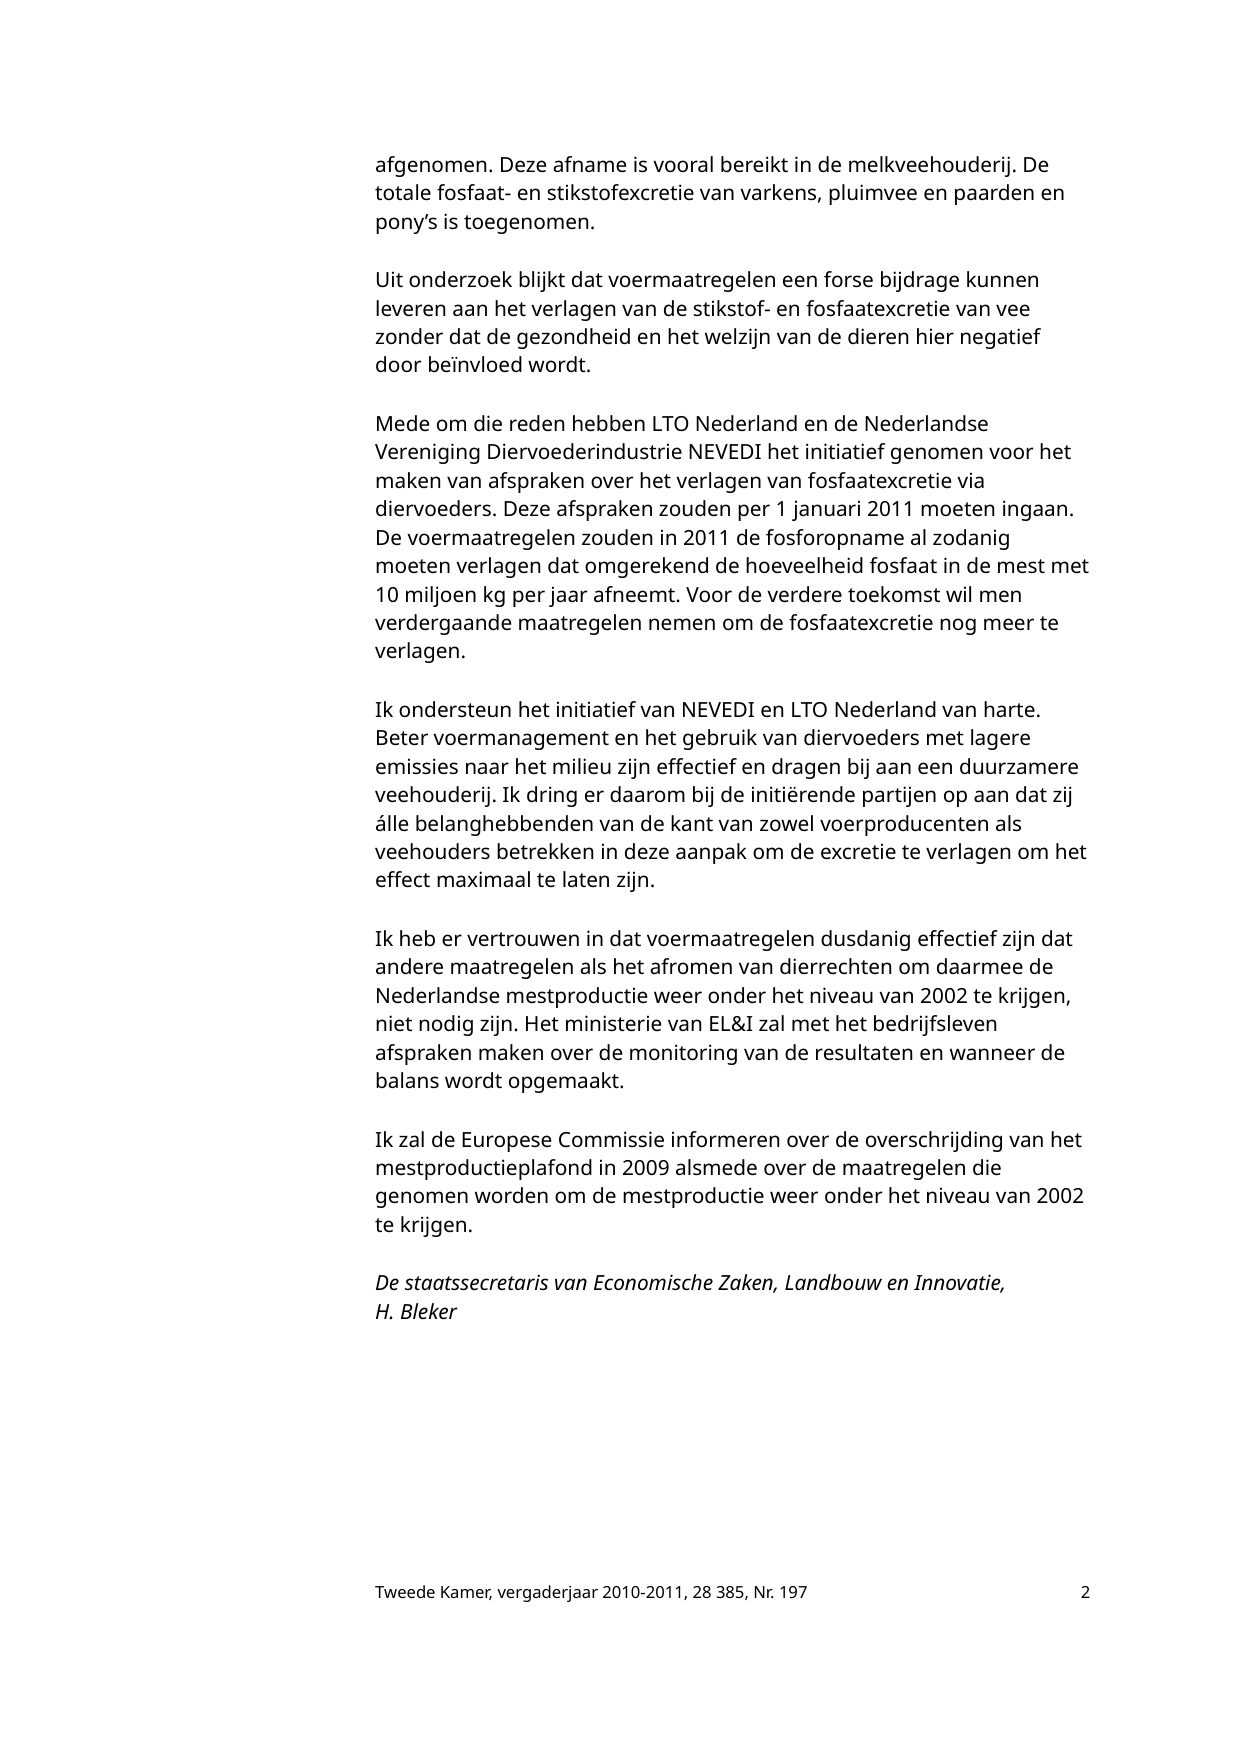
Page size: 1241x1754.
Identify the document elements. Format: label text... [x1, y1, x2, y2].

text Ik zal de Europese Commissie informeren over de overschrijding van het mestproductieplafond in 2009 alsmede over de maatregelen die genomen worden om de mestproductie weer onder het niveau van 2002 te krijgen. [375, 1125, 1090, 1238]
text Ik ondersteun het initiatief van NEVEDI en LTO Nederland van harte. Beter voermanagement en het gebruik van diervoeders met lagere emissies naar het milieu zijn effectief en dragen bij aan een duurzamere veehouderij. Ik dring er daarom bij de initiërende partijen op aan dat zij álle belanghebbenden van de kant van zowel voerproducenten als veehouders betrekken in deze aanpak om de excretie te verlagen om het effect maximaal te laten zijn. [375, 695, 1090, 894]
text afgenomen. Deze afname is vooral bereikt in de melkveehouderij. De totale fosfaat- en stikstofexcretie van varkens, pluimvee en paarden en pony’s is toegenomen. [375, 150, 1090, 235]
text Ik heb er vertrouwen in dat voermaatregelen dusdanig effectief zijn dat andere maatregelen als het afromen van dierrechten om daarmee de Nederlandse mestproductie weer onder het niveau van 2002 te krijgen, niet nodig zijn. Het ministerie van EL&I zal met het bedrijfsleven afspraken maken over de monitoring van de resultaten en wanneer de balans wordt opgemaakt. [375, 924, 1090, 1095]
text Uit onderzoek blijkt dat voermaatregelen een forse bijdrage kunnen leveren aan het verlagen van de stikstof- en fosfaatexcretie van vee zonder dat de gezondheid en het welzijn van de dieren hier negatief door beïnvloed wordt. [375, 265, 1090, 379]
text H. Bleker [375, 1297, 1090, 1325]
text De staatssecretaris van Economische Zaken, Landbouw en Innovatie, [375, 1268, 1090, 1297]
text Mede om die reden hebben LTO Nederland en de Nederlandse Vereniging Diervoederindustrie NEVEDI het initiatief genomen voor het maken van afspraken over het verlagen van fosfaatexcretie via diervoeders. Deze afspraken zouden per 1 januari 2011 moeten ingaan. De voermaatregelen zouden in 2011 de fosforopname al zodanig moeten verlagen dat omgerekend de hoeveelheid fosfaat in de mest met 10 miljoen kg per jaar afneemt. Voor de verdere toekomst wil men verdergaande maatregelen nemen om de fosfaatexcretie nog meer te verlagen. [375, 409, 1090, 665]
